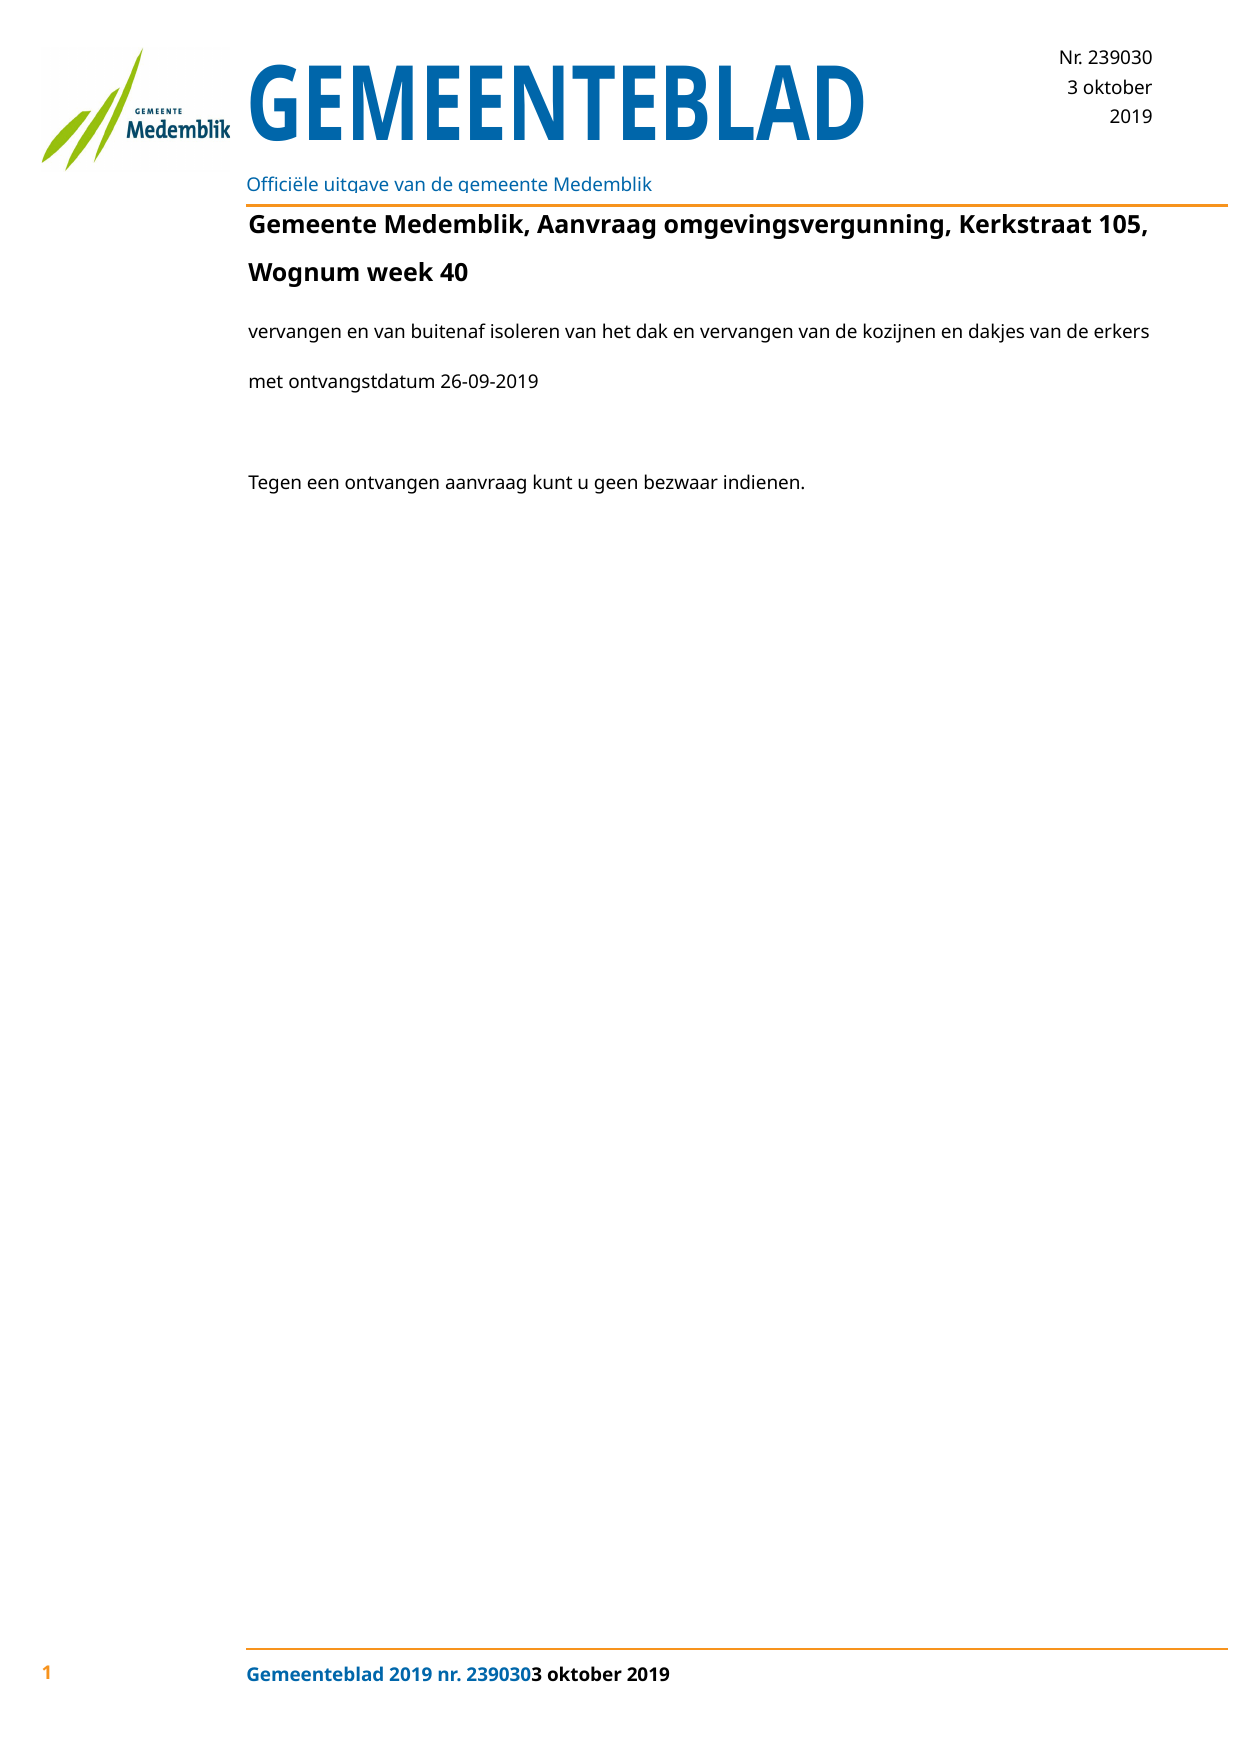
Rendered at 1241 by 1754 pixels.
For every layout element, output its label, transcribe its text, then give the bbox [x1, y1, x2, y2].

text met ontvangstdatum 26-09-2019 [248, 368, 1152, 394]
text Gemeente Medemblik, Aanvraag omgevingsvergunning, Kerkstraat 105, Wognum week 40 [248, 207, 1152, 288]
picture [41, 47, 231, 172]
text Tegen een ontvangen aanvraag kunt u geen bezwaar indienen. [248, 469, 1152, 495]
text vervangen en van buitenaf isoleren van het dak en vervangen van de kozijnen en dakjes van de erkers [248, 318, 1152, 344]
